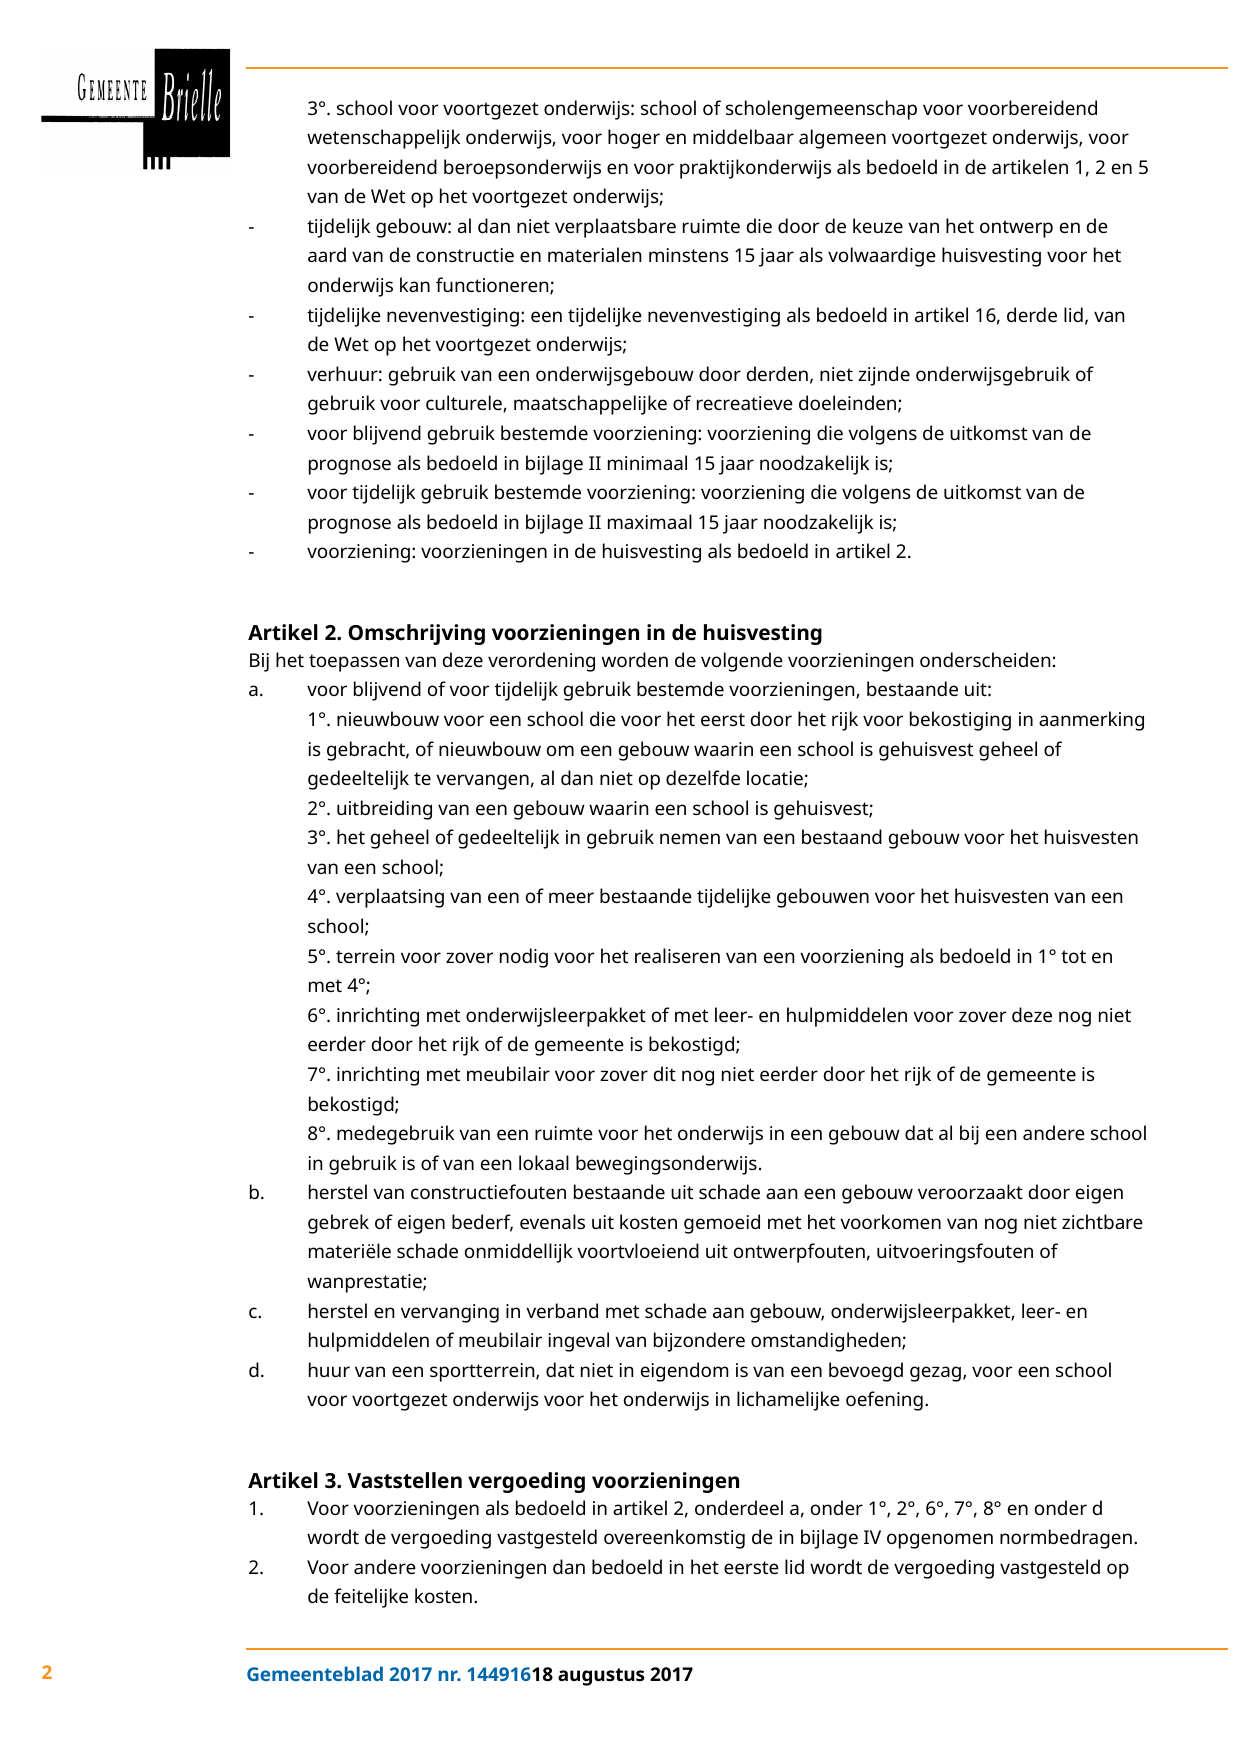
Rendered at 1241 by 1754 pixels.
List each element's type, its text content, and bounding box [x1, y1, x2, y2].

list huur van een sportterrein, dat niet in eigendom is van een bevoegd gezag, voor een school voor voortgezet onderwijs voor het onderwijs in lichamelijke oefening. [248, 1357, 1152, 1412]
picture [41, 47, 231, 172]
list 5°. terrein voor zover nodig voor het realiseren van een voorziening als bedoeld in 1° tot en met 4°; [248, 943, 1152, 998]
list Voor andere voorzieningen dan bedoeld in het eerste lid wordt de vergoeding vastgesteld op de feitelijke kosten. [248, 1554, 1152, 1609]
list 3°. het geheel of gedeeltelijk in gebruik nemen van een bestaand gebouw voor het huisvesten van een school; [248, 824, 1152, 880]
list 7°. inrichting met meubilair voor zover dit nog niet eerder door het rijk of de gemeente is bekostigd; [248, 1061, 1152, 1116]
list herstel en vervanging in verband met schade aan gebouw, onderwijsleerpakket, leer- en hulpmiddelen of meubilair ingeval van bijzondere omstandigheden; [248, 1298, 1152, 1353]
list voor tijdelijk gebruik bestemde voorziening: voorziening die volgens de uitkomst van de prognose als bedoeld in bijlage II maximaal 15 jaar noodzakelijk is; [248, 479, 1152, 535]
list voorziening: voorzieningen in de huisvesting als bedoeld in artikel 2. [248, 538, 1152, 564]
list verhuur: gebruik van een onderwijsgebouw door derden, niet zijnde onderwijsgebruik of gebruik voor culturele, maatschappelijke of recreatieve doeleinden; [248, 361, 1152, 416]
list 4°. verplaatsing van een of meer bestaande tijdelijke gebouwen voor het huisvesten van een school; [248, 884, 1152, 939]
list tijdelijk gebouw: al dan niet verplaatsbare ruimte die door de keuze van het ontwerp en de aard van de constructie en materialen minstens 15 jaar als volwaardige huisvesting voor het onderwijs kan functioneren; [248, 213, 1152, 298]
list voor blijvend of voor tijdelijk gebruik bestemde voorzieningen, bestaande uit: [248, 677, 1152, 702]
list 3°. school voor voortgezet onderwijs: school of scholengemeenschap voor voorbereidend wetenschappelijk onderwijs, voor hoger en middelbaar algemeen voortgezet onderwijs, voor voorbereidend beroepsonderwijs en voor praktijkonderwijs als bedoeld in de artikelen 1, 2 en 5 van de Wet op het voortgezet onderwijs; [248, 95, 1152, 209]
list 2°. uitbreiding van een gebouw waarin een school is gehuisvest; [248, 795, 1152, 821]
list voor blijvend gebruik bestemde voorziening: voorziening die volgens de uitkomst van de prognose als bedoeld in bijlage II minimaal 15 jaar noodzakelijk is; [248, 420, 1152, 476]
text Artikel 2. Omschrijving voorzieningen in de huisvesting [248, 618, 1152, 647]
list Voor voorzieningen als bedoeld in artikel 2, onderdeel a, onder 1°, 2°, 6°, 7°, 8° en onder d wordt de vergoeding vastgesteld overeenkomstig de in bijlage IV opgenomen normbedragen. [248, 1495, 1152, 1550]
list 8°. medegebruik van een ruimte voor het onderwijs in een gebouw dat al bij een andere school in gebruik is of van een lokaal bewegingsonderwijs. [248, 1120, 1152, 1176]
text Artikel 3. Vaststellen vergoeding voorzieningen [248, 1467, 1152, 1495]
list herstel van constructiefouten bestaande uit schade aan een gebouw veroorzaakt door eigen gebrek of eigen bederf, evenals uit kosten gemoeid met het voorkomen van nog niet zichtbare materiële schade onmiddellijk voortvloeiend uit ontwerpfouten, uitvoeringsfouten of wanprestatie; [248, 1179, 1152, 1294]
list 1°. nieuwbouw voor een school die voor het eerst door het rijk voor bekostiging in aanmerking is gebracht, of nieuwbouw om een gebouw waarin een school is gehuisvest geheel of gedeeltelijk te vervangen, al dan niet op dezelfde locatie; [248, 706, 1152, 791]
list tijdelijke nevenvestiging: een tijdelijke nevenvestiging als bedoeld in artikel 16, derde lid, van de Wet op het voortgezet onderwijs; [248, 302, 1152, 357]
text Bij het toepassen van deze verordening worden de volgende voorzieningen onderscheiden: [248, 647, 1152, 673]
list 6°. inrichting met onderwijsleerpakket of met leer- en hulpmiddelen voor zover deze nog niet eerder door het rijk of de gemeente is bekostigd; [248, 1002, 1152, 1057]
